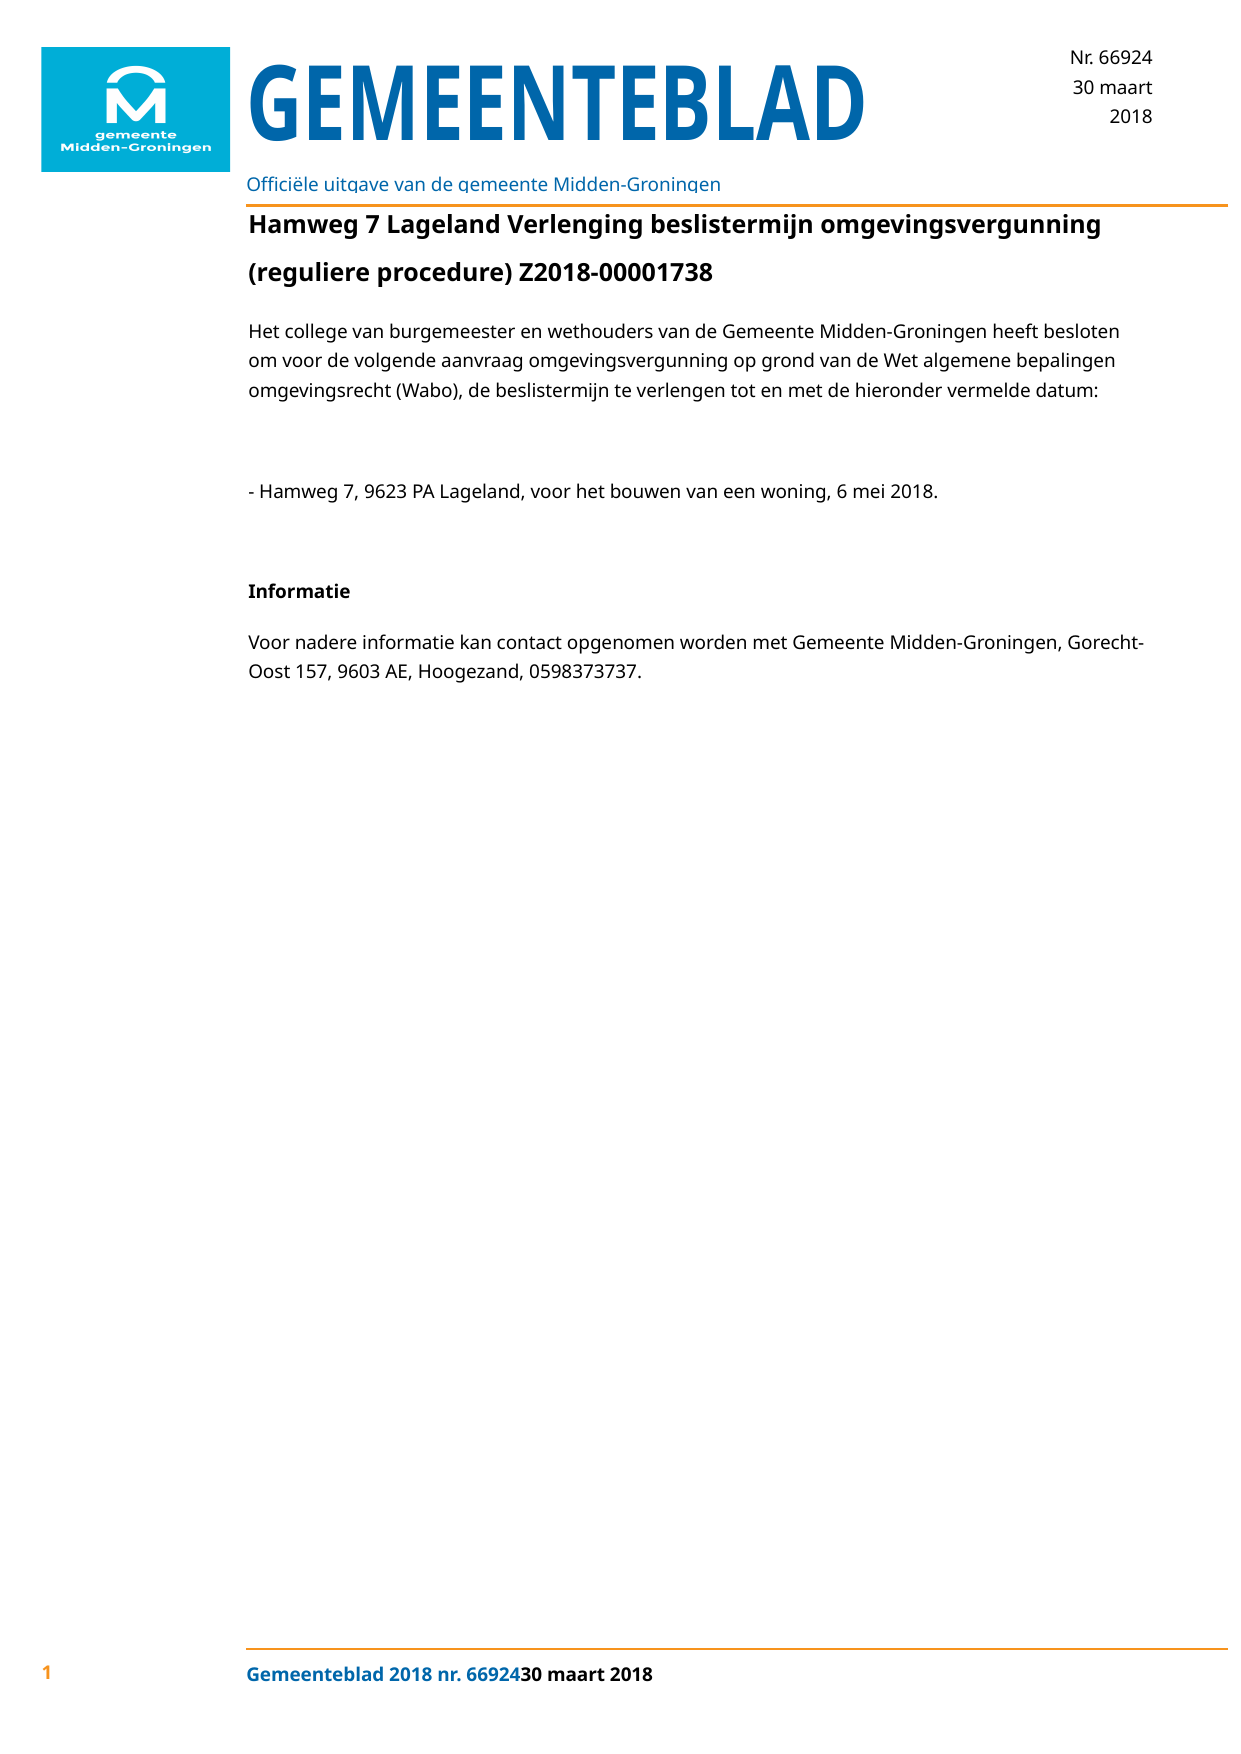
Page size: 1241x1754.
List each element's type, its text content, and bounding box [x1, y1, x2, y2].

text Informatie [248, 579, 1152, 604]
picture [184, 146, 190, 153]
text Het college van burgemeester en wethouders van de Gemeente Midden-Groningen heeft besloten om voor de volgende aanvraag omgevingsvergunning op grond van de Wet algemene bepalingen omgevingsrecht (Wabo), de beslistermijn te verlengen tot en met de hieronder vermelde datum: [248, 318, 1152, 403]
text Voor nadere informatie kan contact opgenomen worden met Gemeente Midden-Groningen, Gorecht-Oost 157, 9603 AE, Hoogezand, 0598373737. [248, 629, 1152, 684]
picture [108, 66, 164, 82]
text - Hamweg 7, 9623 PA Lageland, voor het bouwen van een woning, 6 mei 2018. [248, 478, 1152, 504]
picture [107, 89, 165, 122]
text Hamweg 7 Lageland Verlenging beslistermijn omgevingsvergunning (reguliere procedure) Z2018-00001738 [248, 207, 1152, 288]
